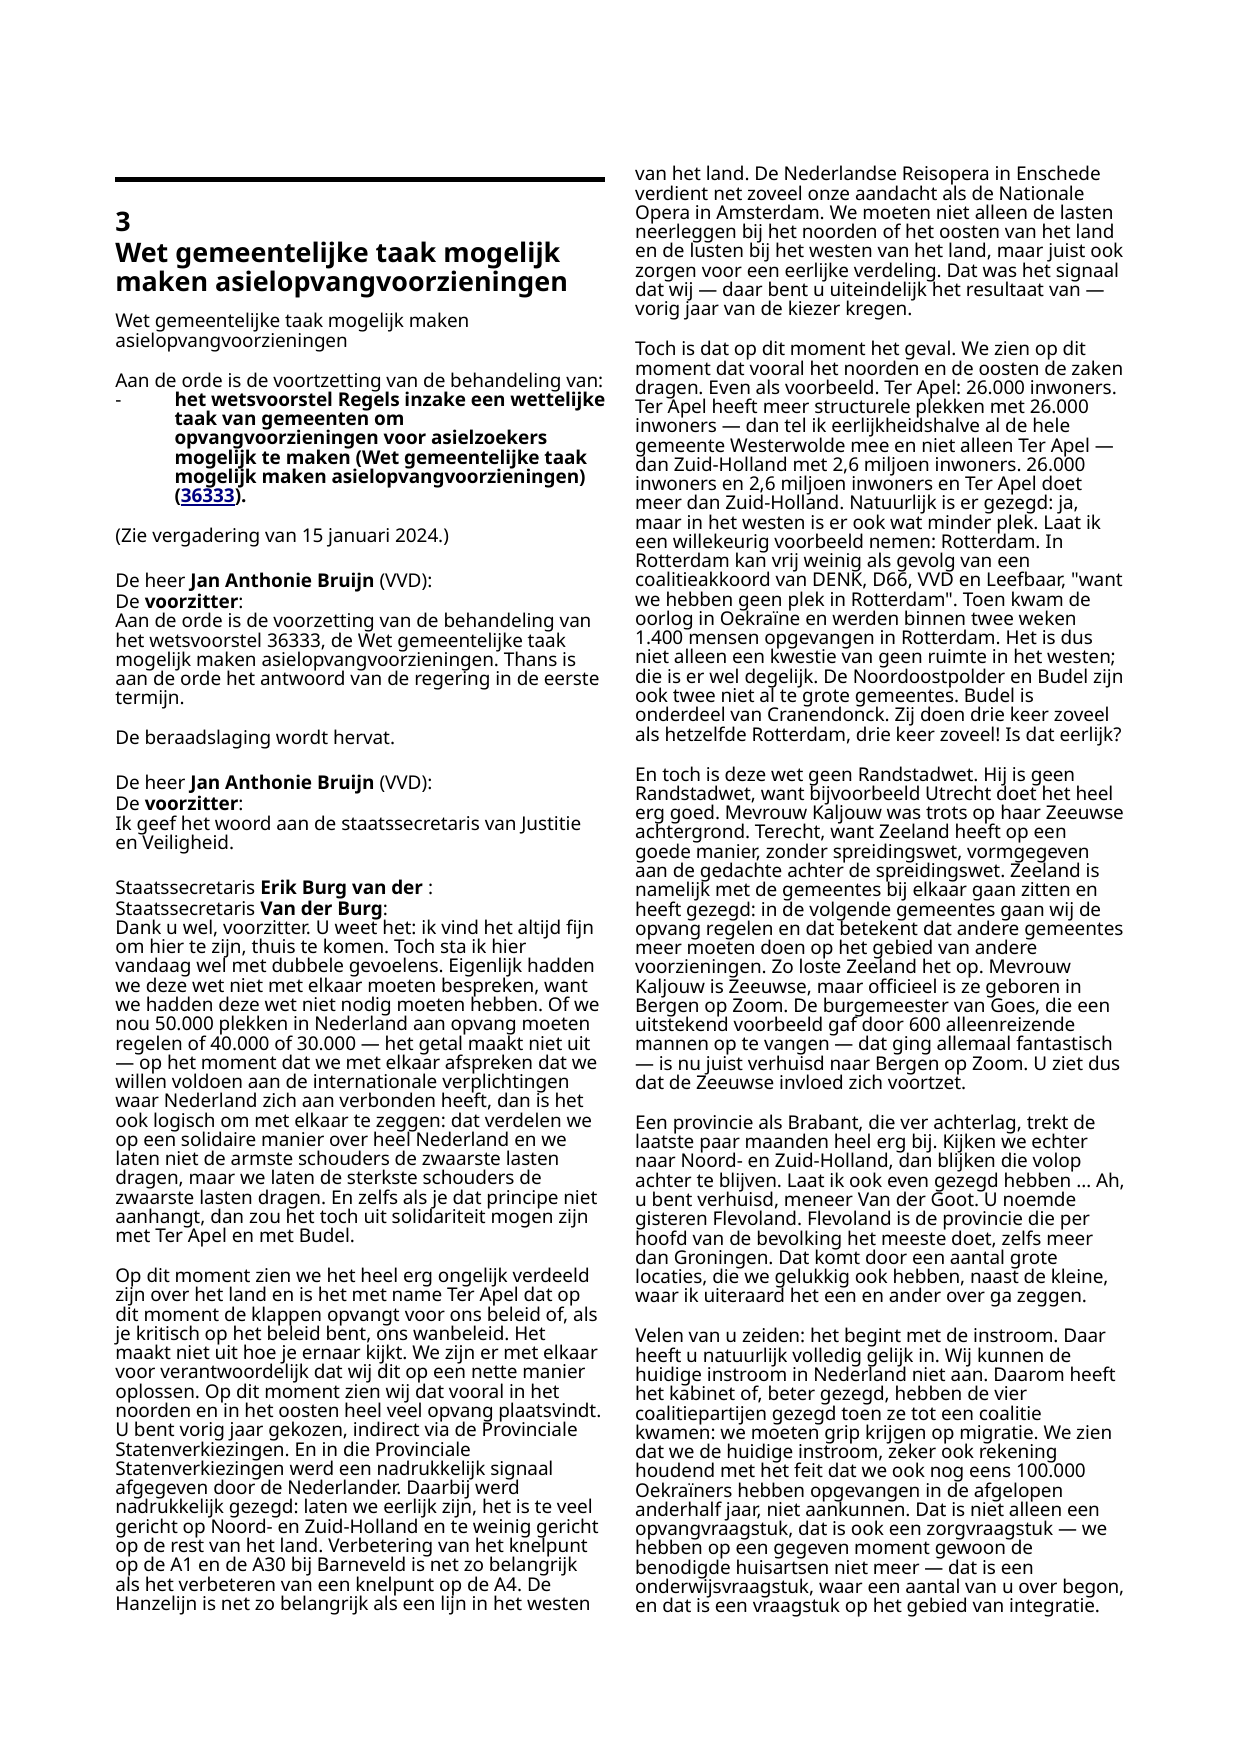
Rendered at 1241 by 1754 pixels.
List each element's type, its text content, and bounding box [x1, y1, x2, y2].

text 3 [115, 203, 605, 239]
text Toch is dat op dit moment het geval. We zien op dit moment dat vooral het noorden en de oosten de zaken dragen. Even als voorbeeld. Ter Apel: 26.000 inwoners. Ter Apel heeft meer structurele plekken met 26.000 inwoners — dan tel ik eerlijkheidshalve al de hele gemeente Westerwolde mee en niet alleen Ter Apel — dan Zuid-Holland met 2,6 miljoen inwoners. 26.000 inwoners en 2,6 miljoen inwoners en Ter Apel doet meer dan Zuid-Holland. Natuurlijk is er gezegd: ja, maar in het westen is er ook wat minder plek. Laat ik een willekeurig voorbeeld nemen: Rotterdam. In Rotterdam kan vrij weinig als gevolg van een coalitieakkoord van DENK, D66, VVD en Leefbaar, "want we hebben geen plek in Rotterdam". Toen kwam de oorlog in Oekraïne en werden binnen twee weken 1.400 mensen opgevangen in Rotterdam. Het is dus niet alleen een kwestie van geen ruimte in het westen; die is er wel degelijk. De Noordoostpolder en Budel zijn ook twee niet al te grote gemeentes. Budel is onderdeel van Cranendonck. Zij doen drie keer zoveel als hetzelfde Rotterdam, drie keer zoveel! Is dat eerlijk? [635, 340, 1125, 745]
text Wet gemeentelijke taak mogelijk maken asielopvangvoorzieningen [115, 239, 605, 312]
text De voorzitter: [115, 795, 605, 814]
text Op dit moment zien we het heel erg ongelijk verdeeld zijn over het land en is het met name Ter Apel dat op dit moment de klappen opvangt voor ons beleid of, als je kritisch op het beleid bent, ons wanbeleid. Het maakt niet uit hoe je ernaar kijkt. We zijn er met elkaar voor verantwoordelijk dat wij dit op een nette manier oplossen. Op dit moment zien wij dat vooral in het noorden en in het oosten heel veel opvang plaatsvindt. U bent vorig jaar gekozen, indirect via de Provinciale Statenverkiezingen. En in die Provinciale Statenverkiezingen werd een nadrukkelijk signaal afgegeven door de Nederlander. Daarbij werd nadrukkelijk gezegd: laten we eerlijk zijn, het is te veel gericht op Noord- en Zuid-Holland en te weinig gericht op de rest van het land. Verbetering van het knelpunt op de A1 en de A30 bij Barneveld is net zo belangrijk als het verbeteren van een knelpunt op de A4. De Hanzelijn is net zo belangrijk als een lijn in het westen [115, 1267, 605, 1614]
text Staatssecretaris Van der Burg: [115, 899, 605, 919]
text De heer Jan Anthonie Bruijn (VVD): [115, 769, 605, 795]
text Wet gemeentelijke taak mogelijk maken asielopvangvoorzieningen [115, 312, 605, 351]
text Aan de orde is de voortzetting van de behandeling van: [115, 372, 605, 391]
list het wetsvoorstel Regels inzake een wettelijke taak van gemeenten om opvangvoorzieningen voor asielzoekers mogelijk te maken (Wet gemeentelijke taak mogelijk maken asielopvangvoorzieningen) (36333). [115, 391, 605, 506]
text Een provincie als Brabant, die ver achterlag, trekt de laatste paar maanden heel erg bij. Kijken we echter naar Noord- en Zuid-Holland, dan blijken die volop achter te blijven. Laat ik ook even gezegd hebben … Ah, u bent verhuisd, meneer Van der Goot. U noemde gisteren Flevoland. Flevoland is de provincie die per hoofd van de bevolking het meeste doet, zelfs meer dan Groningen. Dat komt door een aantal grote locaties, die we gelukkig ook hebben, naast de kleine, waar ik uiteraard het een en ander over ga zeggen. [635, 1114, 1125, 1307]
text En toch is deze wet geen Randstadwet. Hij is geen Randstadwet, want bijvoorbeeld Utrecht doet het heel erg goed. Mevrouw Kaljouw was trots op haar Zeeuwse achtergrond. Terecht, want Zeeland heeft op een goede manier, zonder spreidingswet, vormgegeven aan de gedachte achter de spreidingswet. Zeeland is namelijk met de gemeentes bij elkaar gaan zitten en heeft gezegd: in de volgende gemeentes gaan wij de opvang regelen en dat betekent dat andere gemeentes meer moeten doen op het gebied van andere voorzieningen. Zo loste Zeeland het op. Mevrouw Kaljouw is Zeeuwse, maar officieel is ze geboren in Bergen op Zoom. De burgemeester van Goes, die een uitstekend voorbeeld gaf door 600 alleenreizende mannen op te vangen — dat ging allemaal fantastisch — is nu juist verhuisd naar Bergen op Zoom. U ziet dus dat de Zeeuwse invloed zich voortzet. [635, 766, 1125, 1093]
text Velen van u zeiden: het begint met de instroom. Daar heeft u natuurlijk volledig gelijk in. Wij kunnen de huidige instroom in Nederland niet aan. Daarom heeft het kabinet of, beter gezegd, hebben de vier coalitiepartijen gezegd toen ze tot een coalitie kwamen: we moeten grip krijgen op migratie. We zien dat we de huidige instroom, zeker ook rekening houdend met het feit dat we ook nog eens 100.000 Oekraïners hebben opgevangen in de afgelopen anderhalf jaar, niet aankunnen. Dat is niet alleen een opvangvraagstuk, dat is ook een zorgvraagstuk — we hebben op een gegeven moment gewoon de benodigde huisartsen niet meer — dat is een onderwijsvraagstuk, waar een aantal van u over begon, en dat is een vraagstuk op het gebied van integratie. [635, 1327, 1125, 1616]
text Dank u wel, voorzitter. U weet het: ik vind het altijd fijn om hier te zijn, thuis te komen. Toch sta ik hier vandaag wel met dubbele gevoelens. Eigenlijk hadden we deze wet niet met elkaar moeten bespreken, want we hadden deze wet niet nodig moeten hebben. Of we nou 50.000 plekken in Nederland aan opvang moeten regelen of 40.000 of 30.000 — het getal maakt niet uit — op het moment dat we met elkaar afspreken dat we willen voldoen aan de internationale verplichtingen waar Nederland zich aan verbonden heeft, dan is het ook logisch om met elkaar te zeggen: dat verdelen we op een solidaire manier over heel Nederland en we laten niet de armste schouders de zwaarste lasten dragen, maar we laten de sterkste schouders de zwaarste lasten dragen. En zelfs als je dat principe niet aanhangt, dan zou het toch uit solidariteit mogen zijn met Ter Apel en met Budel. [115, 919, 605, 1246]
text Ik geef het woord aan de staatssecretaris van Justitie en Veiligheid. [115, 814, 605, 853]
text De voorzitter: [115, 593, 605, 612]
text Staatssecretaris Erik Burg van der : [115, 874, 605, 899]
text van het land. De Nederlandse Reisopera in Enschede verdient net zoveel onze aandacht als de Nationale Opera in Amsterdam. We moeten niet alleen de lasten neerleggen bij het noorden of het oosten van het land en de lusten bij het westen van het land, maar juist ook zorgen voor een eerlijke verdeling. Dat was het signaal dat wij — daar bent u uiteindelijk het resultaat van — vorig jaar van de kiezer kregen. [635, 165, 1125, 319]
text De heer Jan Anthonie Bruijn (VVD): [115, 567, 605, 593]
text (Zie vergadering van 15 januari 2024.) [115, 527, 605, 546]
text Aan de orde is de voorzetting van de behandeling van het wetsvoorstel 36333, de Wet gemeentelijke taak mogelijk maken asielopvangvoorzieningen. Thans is aan de orde het antwoord van de regering in de eerste termijn. [115, 612, 605, 709]
text De beraadslaging wordt hervat. [115, 729, 605, 749]
